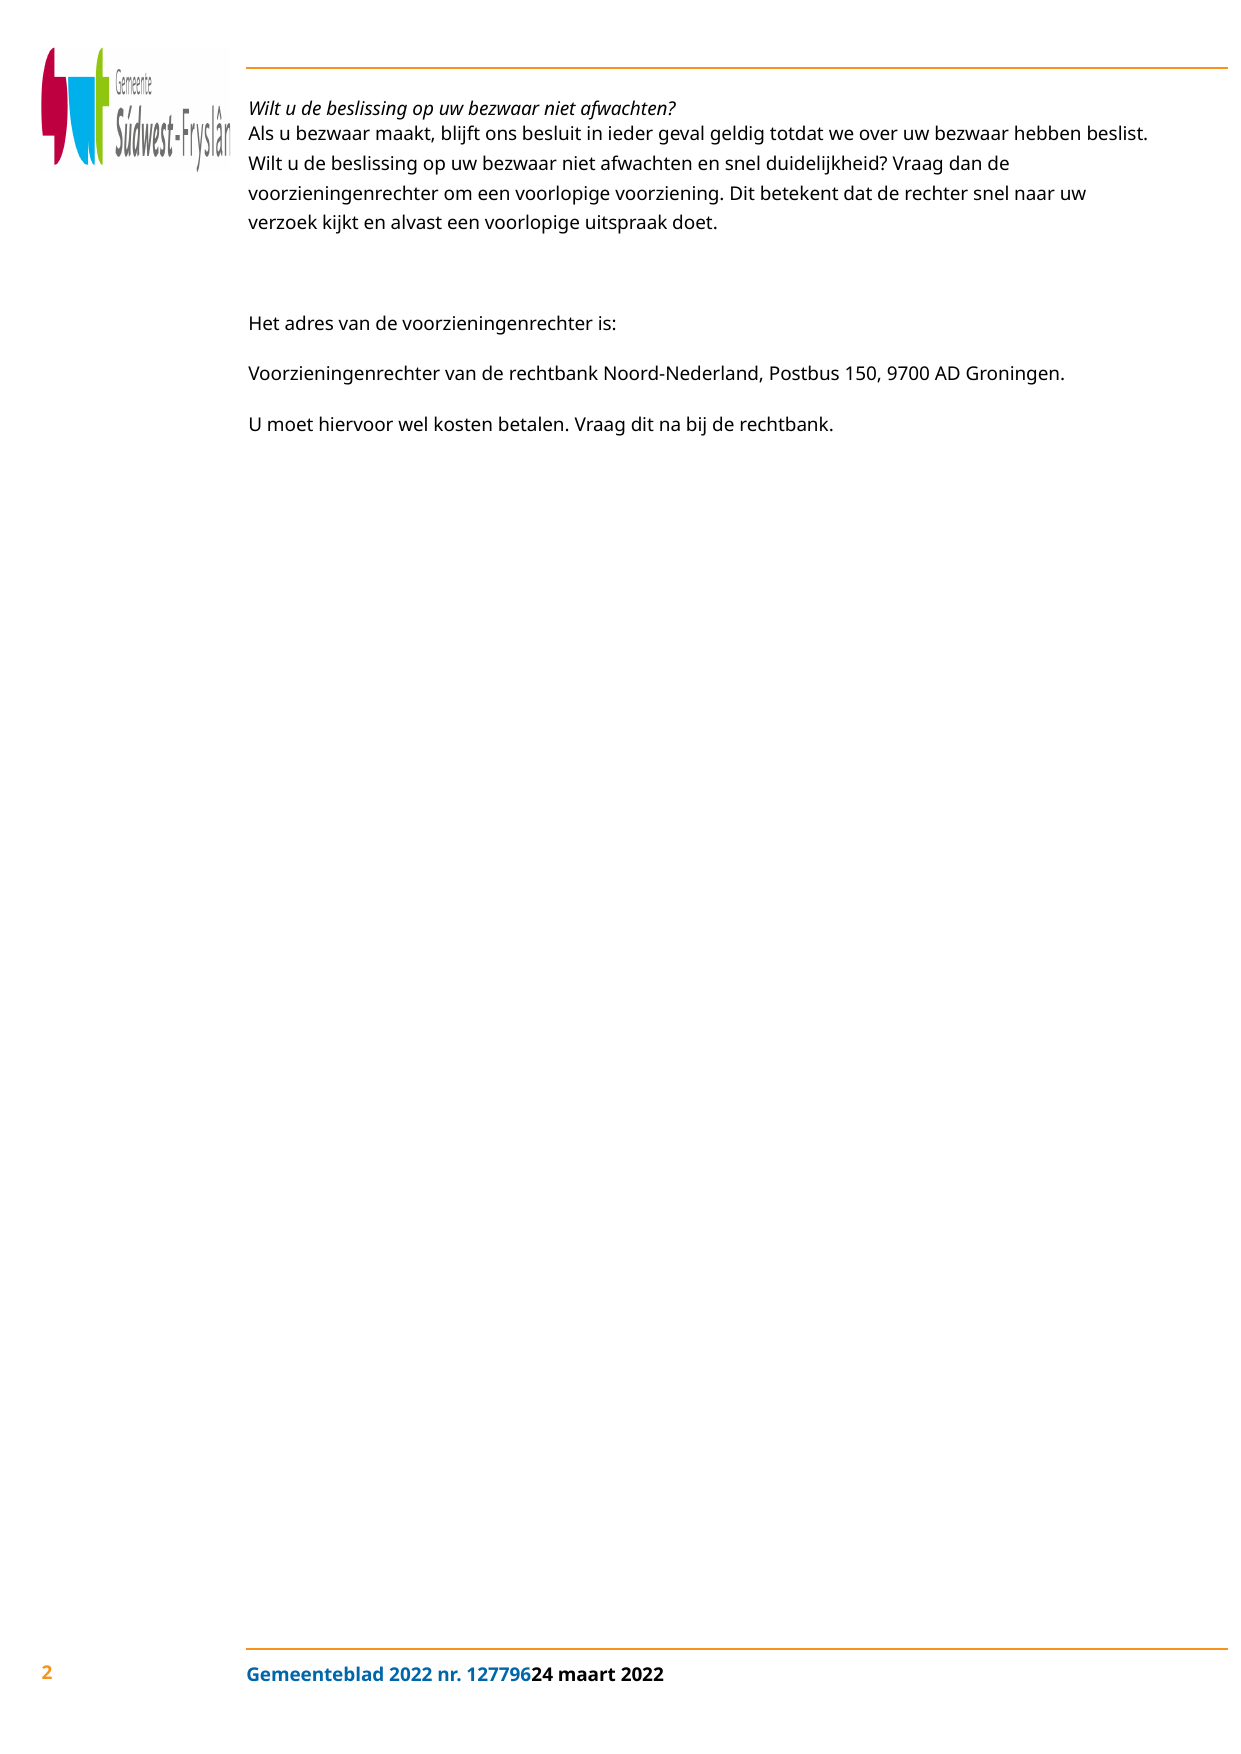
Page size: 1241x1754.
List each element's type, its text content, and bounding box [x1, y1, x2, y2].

text U moet hiervoor wel kosten betalen. Vraag dit na bij de rechtbank. [248, 411, 1152, 437]
text Wilt u de beslissing op uw bezwaar niet afwachten? [248, 95, 1152, 121]
text Het adres van de voorzieningenrechter is: [248, 310, 1152, 336]
text Als u bezwaar maakt, blijft ons besluit in ieder geval geldig totdat we over uw bezwaar hebben beslist. Wilt u de beslissing op uw bezwaar niet afwachten en snel duidelijkheid? Vraag dan de voorzieningenrechter om een voorlopige voorziening. Dit betekent dat de rechter snel naar uw verzoek kijkt en alvast een voorlopige uitspraak doet. [248, 121, 1152, 235]
picture [41, 47, 231, 172]
text Voorzieningenrechter van de rechtbank Noord-Nederland, Postbus 150, 9700 AD Groningen. [248, 361, 1152, 386]
